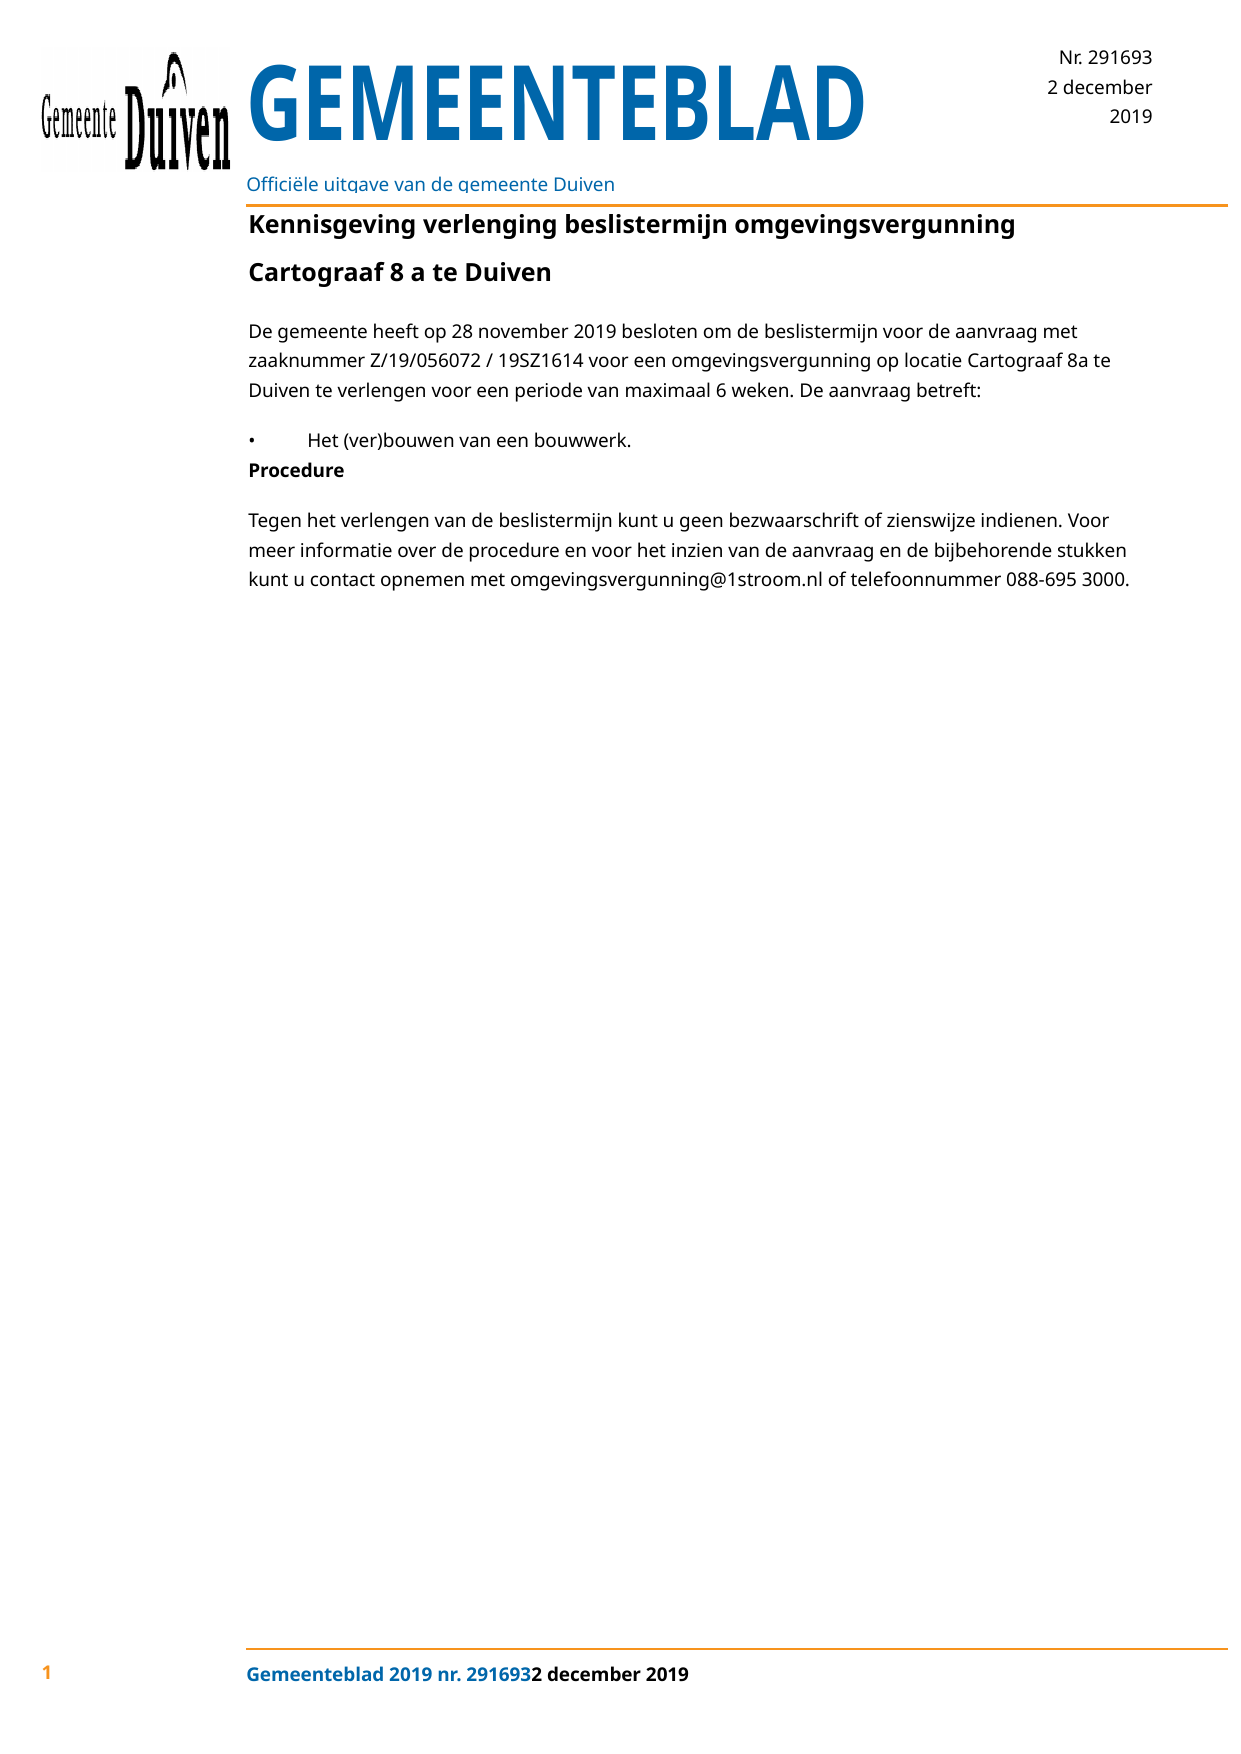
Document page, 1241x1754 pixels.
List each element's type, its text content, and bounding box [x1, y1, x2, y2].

text De gemeente heeft op 28 november 2019 besloten om de beslistermijn voor de aanvraag met zaaknummer Z/19/056072 / 19SZ1614 voor een omgevingsvergunning op locatie Cartograaf 8a te Duiven te verlengen voor een periode van maximaal 6 weken. De aanvraag betreft: [248, 318, 1152, 403]
text Procedure [248, 457, 1152, 483]
list Het (ver)bouwen van een bouwwerk. [248, 427, 1152, 453]
picture [41, 47, 231, 172]
text Tegen het verlengen van de beslistermijn kunt u geen bezwaarschrift of zienswijze indienen. Voor meer informatie over de procedure en voor het inzien van de aanvraag en de bijbehorende stukken kunt u contact opnemen met omgevingsvergunning@1stroom.nl of telefoonnummer 088-695 3000. [248, 507, 1152, 592]
text Kennisgeving verlenging beslistermijn omgevingsvergunning Cartograaf 8 a te Duiven [248, 207, 1152, 288]
